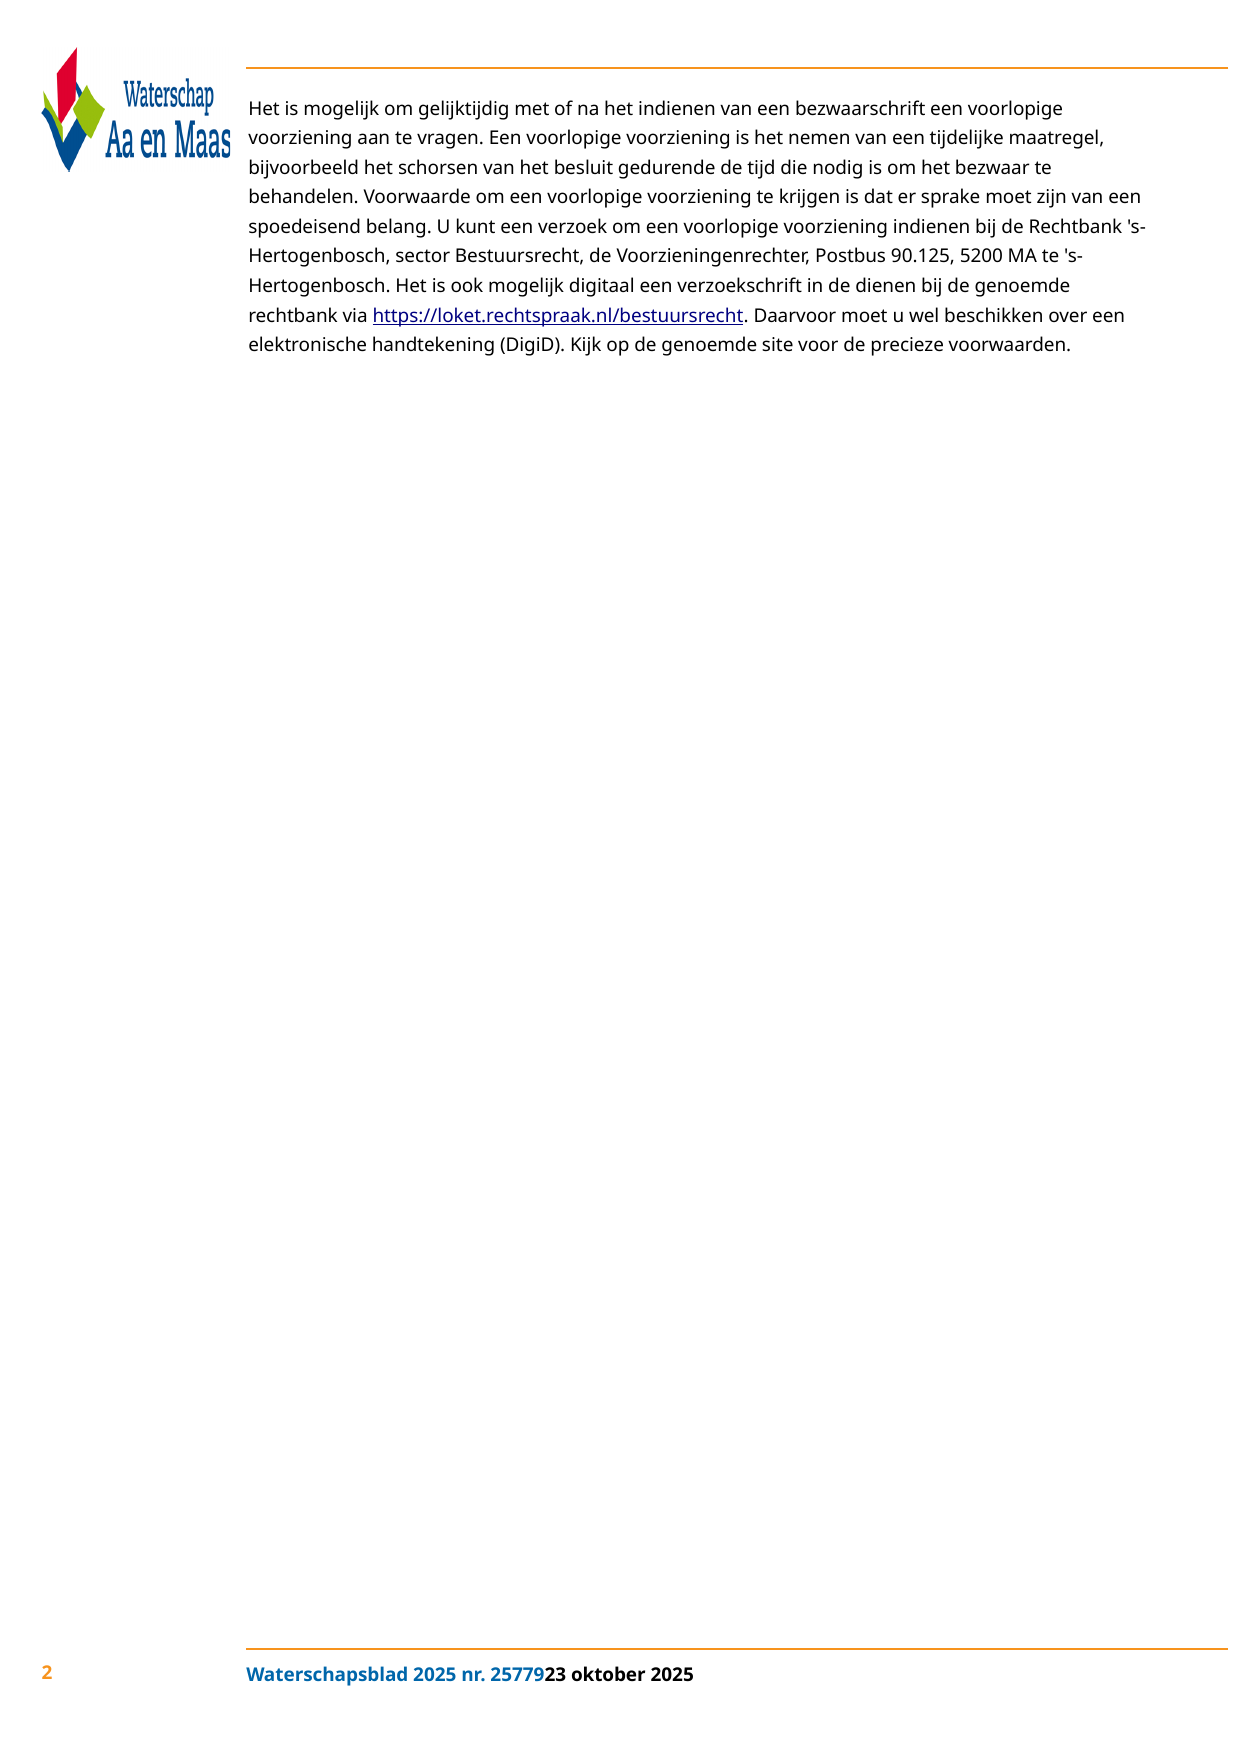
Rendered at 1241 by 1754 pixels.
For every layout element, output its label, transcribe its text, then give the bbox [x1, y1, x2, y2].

picture [41, 47, 231, 172]
text Het is mogelijk om gelijktijdig met of na het indienen van een bezwaarschrift een voorlopige voorziening aan te vragen. Een voorlopige voorziening is het nemen van een tijdelijke maatregel, bijvoorbeeld het schorsen van het besluit gedurende de tijd die nodig is om het bezwaar te behandelen. Voorwaarde om een voorlopige voorziening te krijgen is dat er sprake moet zijn van een spoedeisend belang. U kunt een verzoek om een voorlopige voorziening indienen bij de Rechtbank 's-Hertogenbosch, sector Bestuursrecht, de Voorzieningenrechter, Postbus 90.125, 5200 MA te 's-Hertogenbosch. Het is ook mogelijk digitaal een verzoekschrift in de dienen bij de genoemde rechtbank via https://loket.rechtspraak.nl/bestuursrecht. Daarvoor moet u wel beschikken over een elektronische handtekening (DigiD). Kijk op de genoemde site voor de precieze voorwaarden. [248, 95, 1152, 357]
